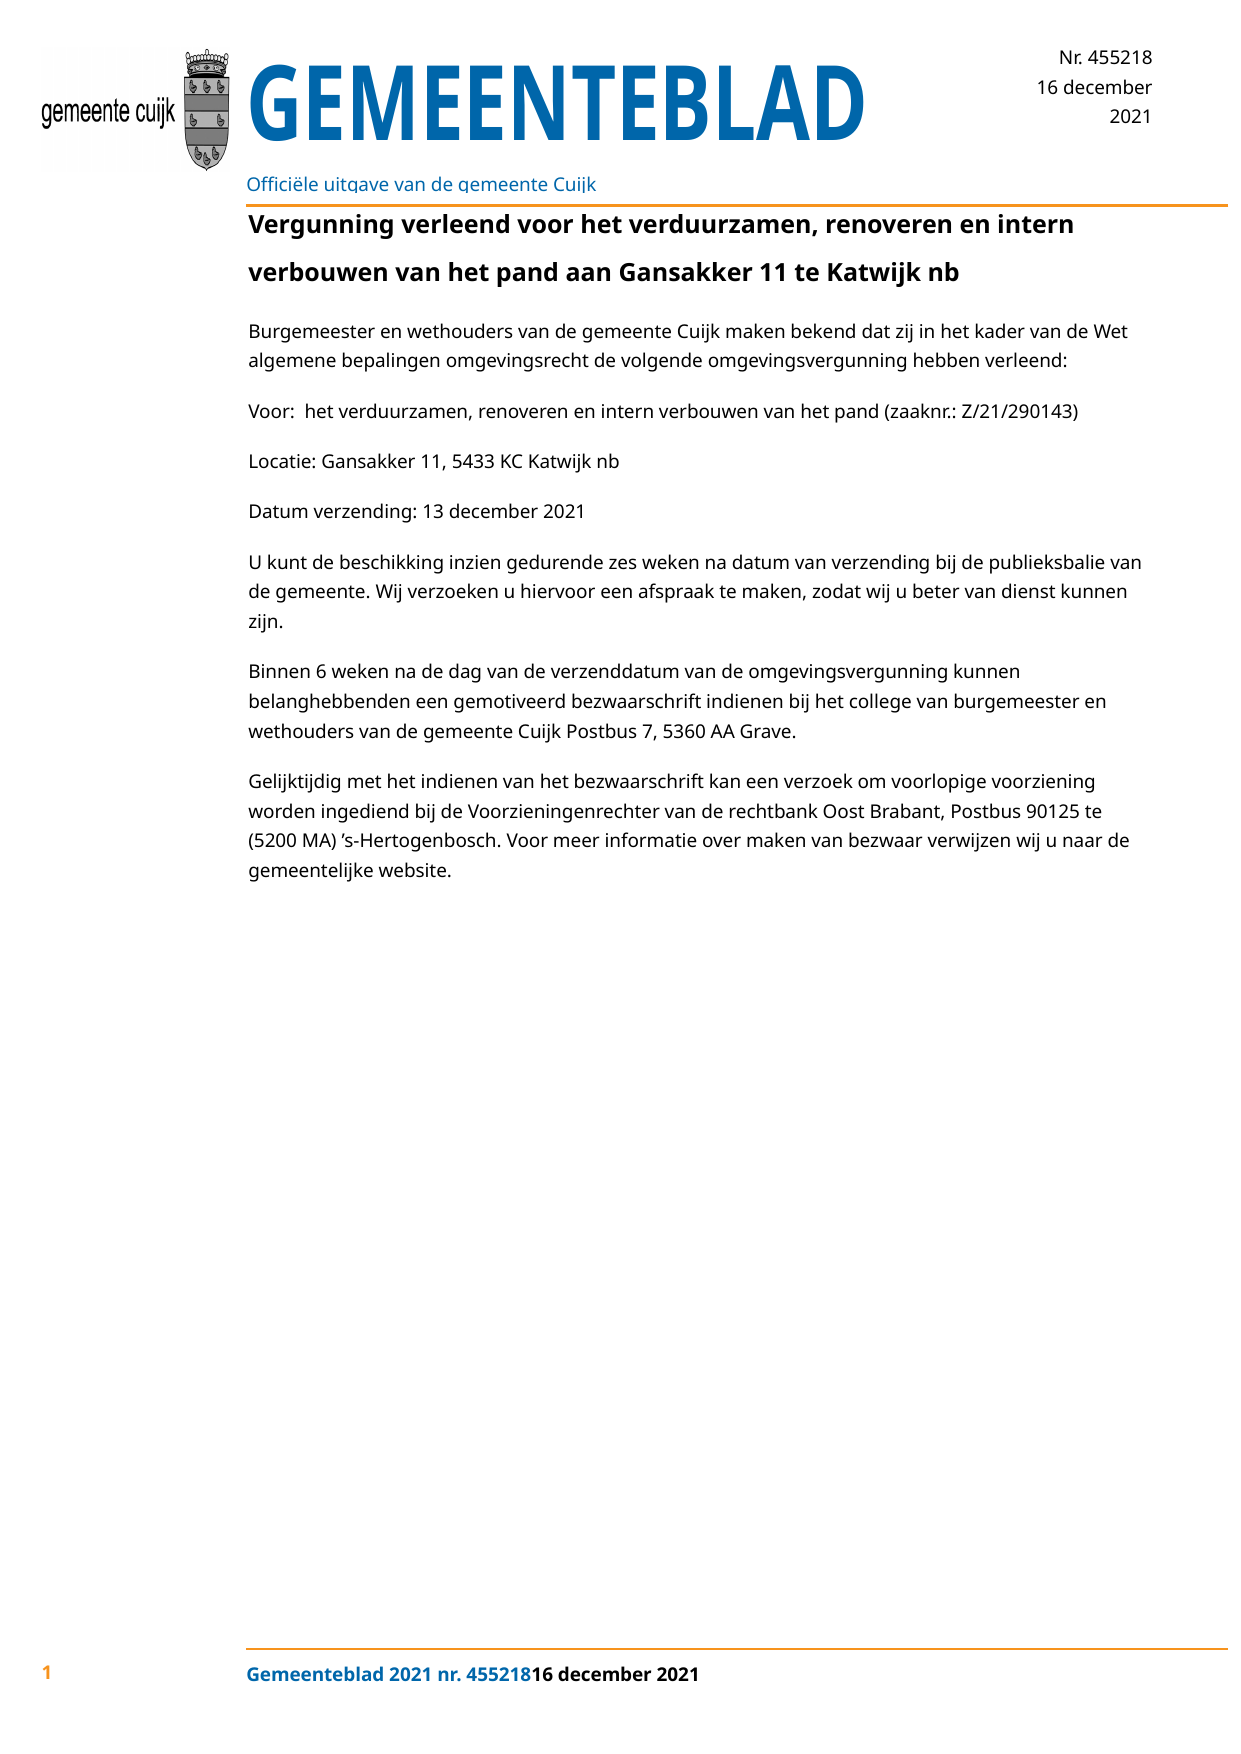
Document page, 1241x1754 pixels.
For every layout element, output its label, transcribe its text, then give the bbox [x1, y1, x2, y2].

text Gelijktijdig met het indienen van het bezwaarschrift kan een verzoek om voorlopige voorziening worden ingediend bij de Voorzieningenrechter van de rechtbank Oost Brabant, Postbus 90125 te (5200 MA) ’s-Hertogenbosch. Voor meer informatie over maken van bezwaar verwijzen wij u naar de gemeentelijke website. [248, 768, 1152, 883]
text Locatie: Gansakker 11, 5433 KC Katwijk nb [248, 448, 1152, 474]
text Datum verzending: 13 december 2021 [248, 499, 1152, 524]
text Binnen 6 weken na de dag van de verzenddatum van de omgevingsvergunning kunnen belanghebbenden een gemotiveerd bezwaarschrift indienen bij het college van burgemeester en wethouders van de gemeente Cuijk Postbus 7, 5360 AA Grave. [248, 659, 1152, 744]
text Vergunning verleend voor het verduurzamen, renoveren en intern verbouwen van het pand aan Gansakker 11 te Katwijk nb [248, 207, 1152, 288]
text U kunt de beschikking inzien gedurende zes weken na datum van verzending bij de publieksbalie van de gemeente. Wij verzoeken u hiervoor een afspraak te maken, zodat wij u beter van dienst kunnen zijn. [248, 549, 1152, 634]
text Voor: het verduurzamen, renoveren en intern verbouwen van het pand (zaaknr.: Z/21/290143) [248, 398, 1152, 424]
picture [41, 47, 231, 172]
text Burgemeester en wethouders van de gemeente Cuijk maken bekend dat zij in het kader van de Wet algemene bepalingen omgevingsrecht de volgende omgevingsvergunning hebben verleend: [248, 318, 1152, 373]
